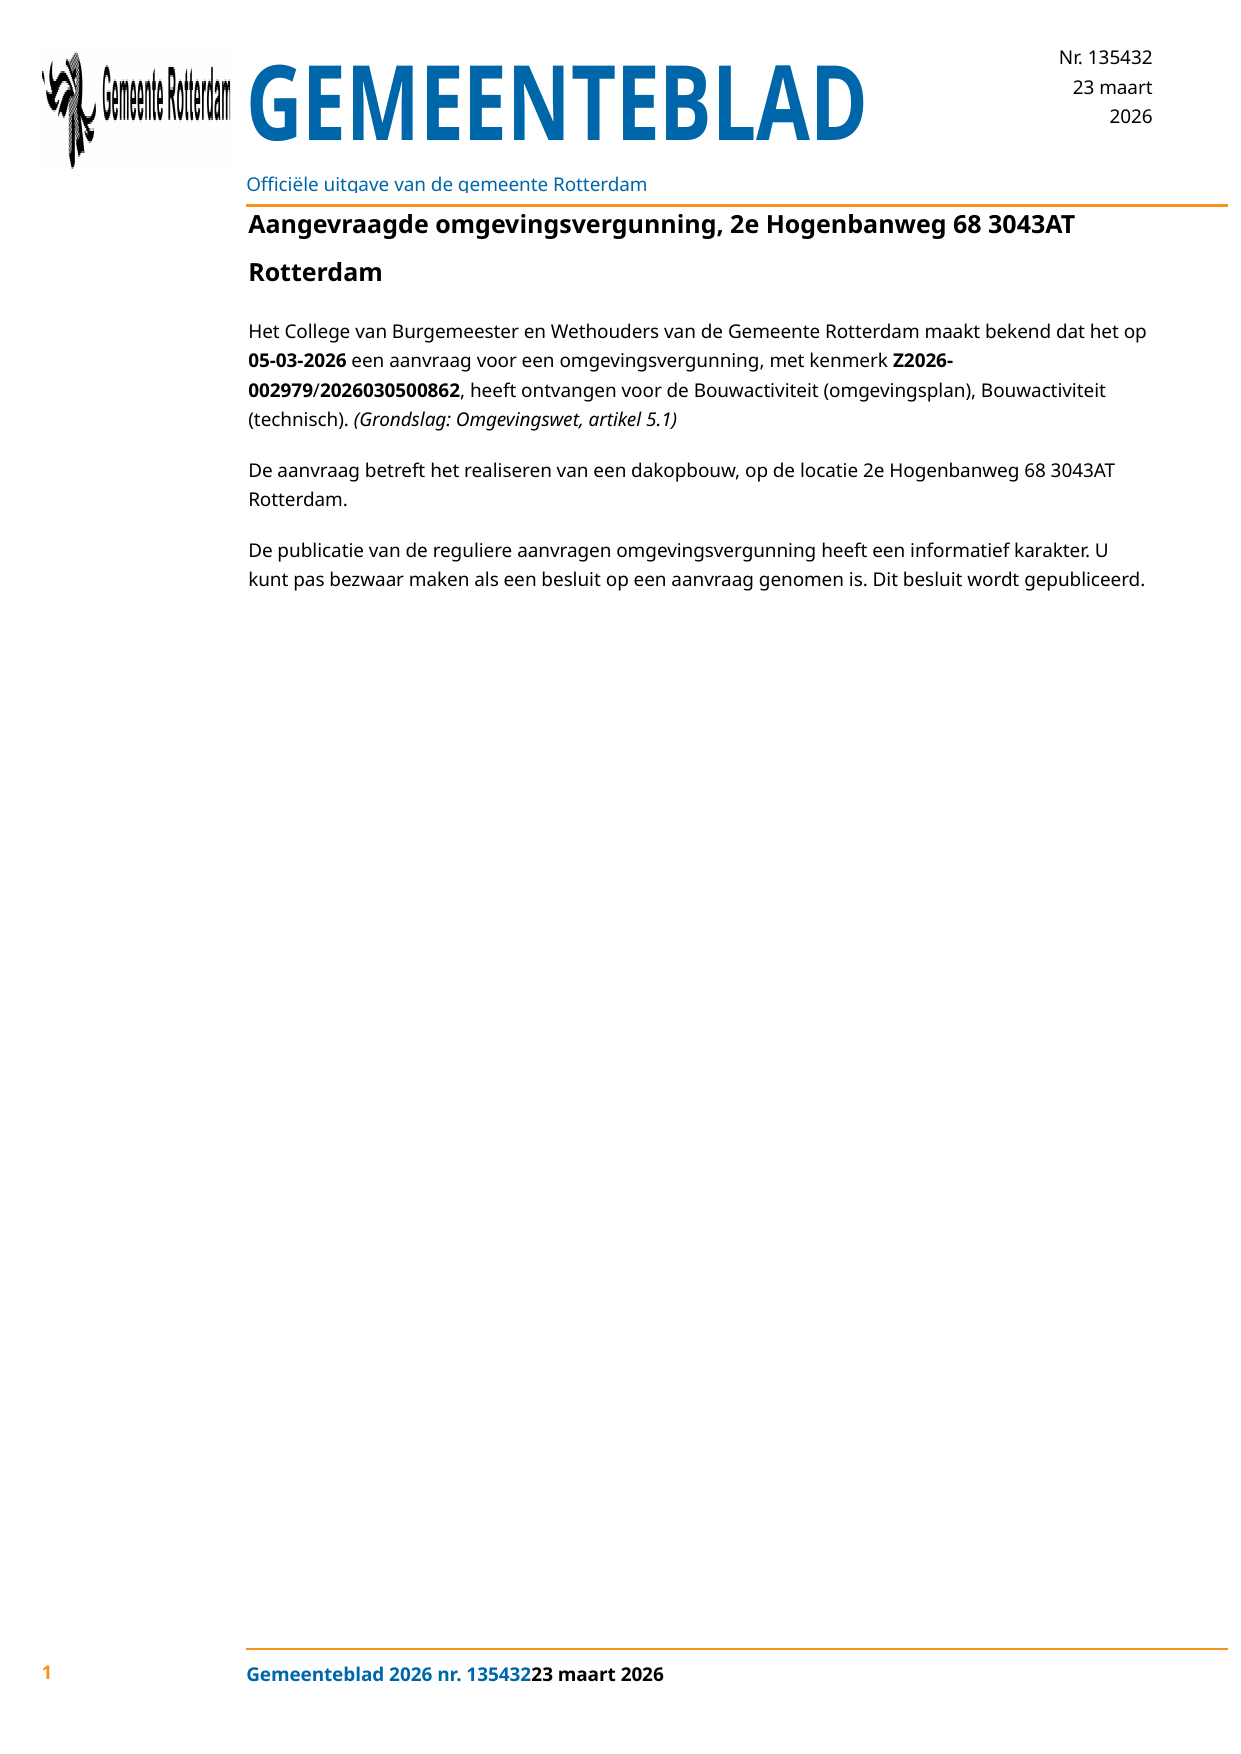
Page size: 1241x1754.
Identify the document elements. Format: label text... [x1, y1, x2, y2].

text Aangevraagde omgevingsvergunning, 2e Hogenbanweg 68 3043AT Rotterdam [248, 207, 1152, 288]
text De publicatie van de reguliere aanvragen omgevingsvergunning heeft een informatief karakter. U kunt pas bezwaar maken als een besluit op een aanvraag genomen is. Dit besluit wordt gepubliceerd. [248, 537, 1152, 592]
picture [41, 47, 231, 172]
text Het College van Burgemeester en Wethouders van de Gemeente Rotterdam maakt bekend dat het op 05-03-2026 een aanvraag voor een omgevingsvergunning, met kenmerk Z2026-002979/2026030500862, heeft ontvangen voor de Bouwactiviteit (omgevingsplan), Bouwactiviteit (technisch). (Grondslag: Omgevingswet, artikel 5.1) [248, 318, 1152, 432]
text De aanvraag betreft het realiseren van een dakopbouw, op de locatie 2e Hogenbanweg 68 3043AT Rotterdam. [248, 457, 1152, 512]
